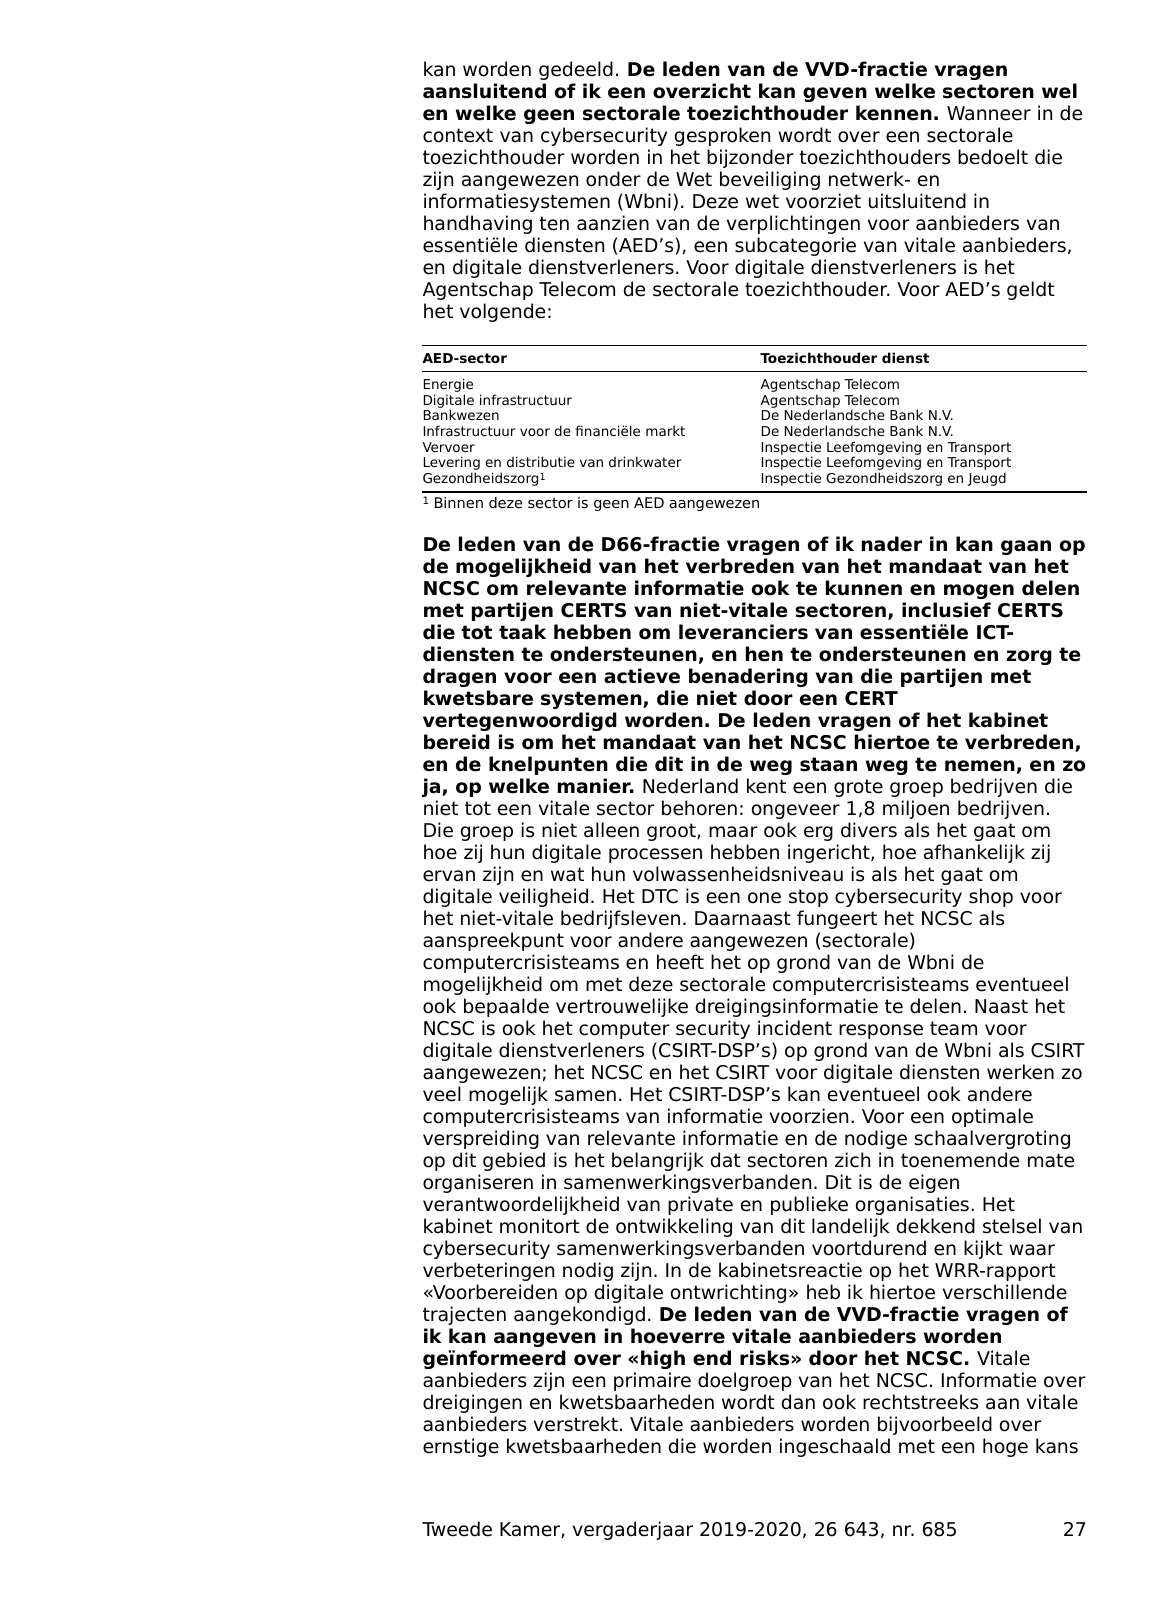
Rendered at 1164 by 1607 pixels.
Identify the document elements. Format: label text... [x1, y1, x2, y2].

table_cell De Nederlandsche Bank N.V. [754, 424, 1087, 439]
table_cell Vervoer [422, 440, 754, 455]
table_cell Bankwezen [422, 408, 754, 424]
text De leden van de D66-fractie vragen of ik nader in kan gaan op de mogelijkheid van het verbreden van het mandaat van het NCSC om relevante informatie ook te kunnen en mogen delen met partijen CERTS van niet-vitale sectoren, inclusief CERTS die tot taak hebben om leveranciers van essentiële ICT-diensten te ondersteunen, en hen te ondersteunen en zorg te dragen voor een actieve benadering van die partijen met kwetsbare systemen, die niet door een CERT vertegenwoordigd worden. De leden vragen of het kabinet bereid is om het mandaat van het NCSC hiertoe te verbreden, en de knelpunten die dit in de weg staan weg te nemen, en zo ja, op welke manier. Nederland kent een grote groep bedrijven die niet tot een vitale sector behoren: ongeveer 1,8 miljoen bedrijven. Die groep is niet alleen groot, maar ook erg divers als het gaat om hoe zij hun digitale processen hebben ingericht, hoe afhankelijk zij ervan zijn en wat hun volwassenheidsniveau is als het gaat om digitale veiligheid. Het DTC is een one stop cybersecurity shop voor het niet-vitale bedrijfsleven. Daarnaast fungeert het NCSC als aanspreekpunt voor andere aangewezen (sectorale) computercrisisteams en heeft het op grond van de Wbni de mogelijkheid om met deze sectorale computercrisisteams eventueel ook bepaalde vertrouwelijke dreigingsinformatie te delen. Naast het NCSC is ook het computer security incident response team voor digitale dienstverleners (CSIRT-DSP’s) op grond van de Wbni als CSIRT aangewezen; het NCSC en het CSIRT voor digitale diensten werken zo veel mogelijk samen. Het CSIRT-DSP’s kan eventueel ook andere computercrisisteams van informatie voorzien. Voor een optimale verspreiding van relevante informatie en de nodige schaalvergroting op dit gebied is het belangrijk dat sectoren zich in toenemende mate organiseren in samenwerkingsverbanden. Dit is de eigen verantwoordelijkheid van private en publieke organisaties. Het kabinet monitort de ontwikkeling van dit landelijk dekkend stelsel van cybersecurity samenwerkingsverbanden voortdurend en kijkt waar verbeteringen nodig zijn. In de kabinetsreactie op het WRR-rapport «Voorbereiden op digitale ontwrichting» heb ik hiertoe verschillende trajecten aangekondigd. De leden van de VVD-fractie vragen of ik kan aangeven in hoeverre vitale aanbieders worden geïnformeerd over «high end risks» door het NCSC. Vitale aanbieders zijn een primaire doelgroep van het NCSC. Informatie over dreigingen en kwetsbaarheden wordt dan ook rechtstreeks aan vitale aanbieders verstrekt. Vitale aanbieders worden bijvoorbeeld over ernstige kwetsbaarheden die worden ingeschaald met een hoge kans [422, 534, 1087, 1457]
table_cell Inspectie Gezondheidszorg en Jeugd [754, 471, 1087, 491]
table_cell 1 Binnen deze sector is geen AED aangewezen [422, 493, 1087, 512]
table_cell Agentschap Telecom [754, 372, 1087, 392]
table_cell Energie [422, 372, 754, 392]
table_cell Gezondheidszorg1 [422, 471, 754, 491]
table_cell Digitale infrastructuur [422, 392, 754, 408]
text kan worden gedeeld. De leden van de VVD-fractie vragen aansluitend of ik een overzicht kan geven welke sectoren wel en welke geen sectorale toezichthouder kennen. Wanneer in de context van cybersecurity gesproken wordt over een sectorale toezichthouder worden in het bijzonder toezichthouders bedoelt die zijn aangewezen onder de Wet beveiliging netwerk- en informatiesystemen (Wbni). Deze wet voorziet uitsluitend in handhaving ten aanzien van de verplichtingen voor aanbieders van essentiële diensten (AED’s), een subcategorie van vitale aanbieders, en digitale dienstverleners. Voor digitale dienstverleners is het Agentschap Telecom de sectorale toezichthouder. Voor AED’s geldt het volgende: [422, 59, 1087, 323]
table_cell Infrastructuur voor de financiële markt [422, 424, 754, 439]
table_header Toezichthouder dienst [754, 346, 1087, 371]
table_cell De Nederlandsche Bank N.V. [754, 408, 1087, 424]
table_cell Inspectie Leefomgeving en Transport [754, 440, 1087, 455]
table_cell Inspectie Leefomgeving en Transport [754, 455, 1087, 471]
table_cell Levering en distributie van drinkwater [422, 455, 754, 471]
table_cell Agentschap Telecom [754, 392, 1087, 408]
table_header AED-sector [422, 346, 754, 371]
